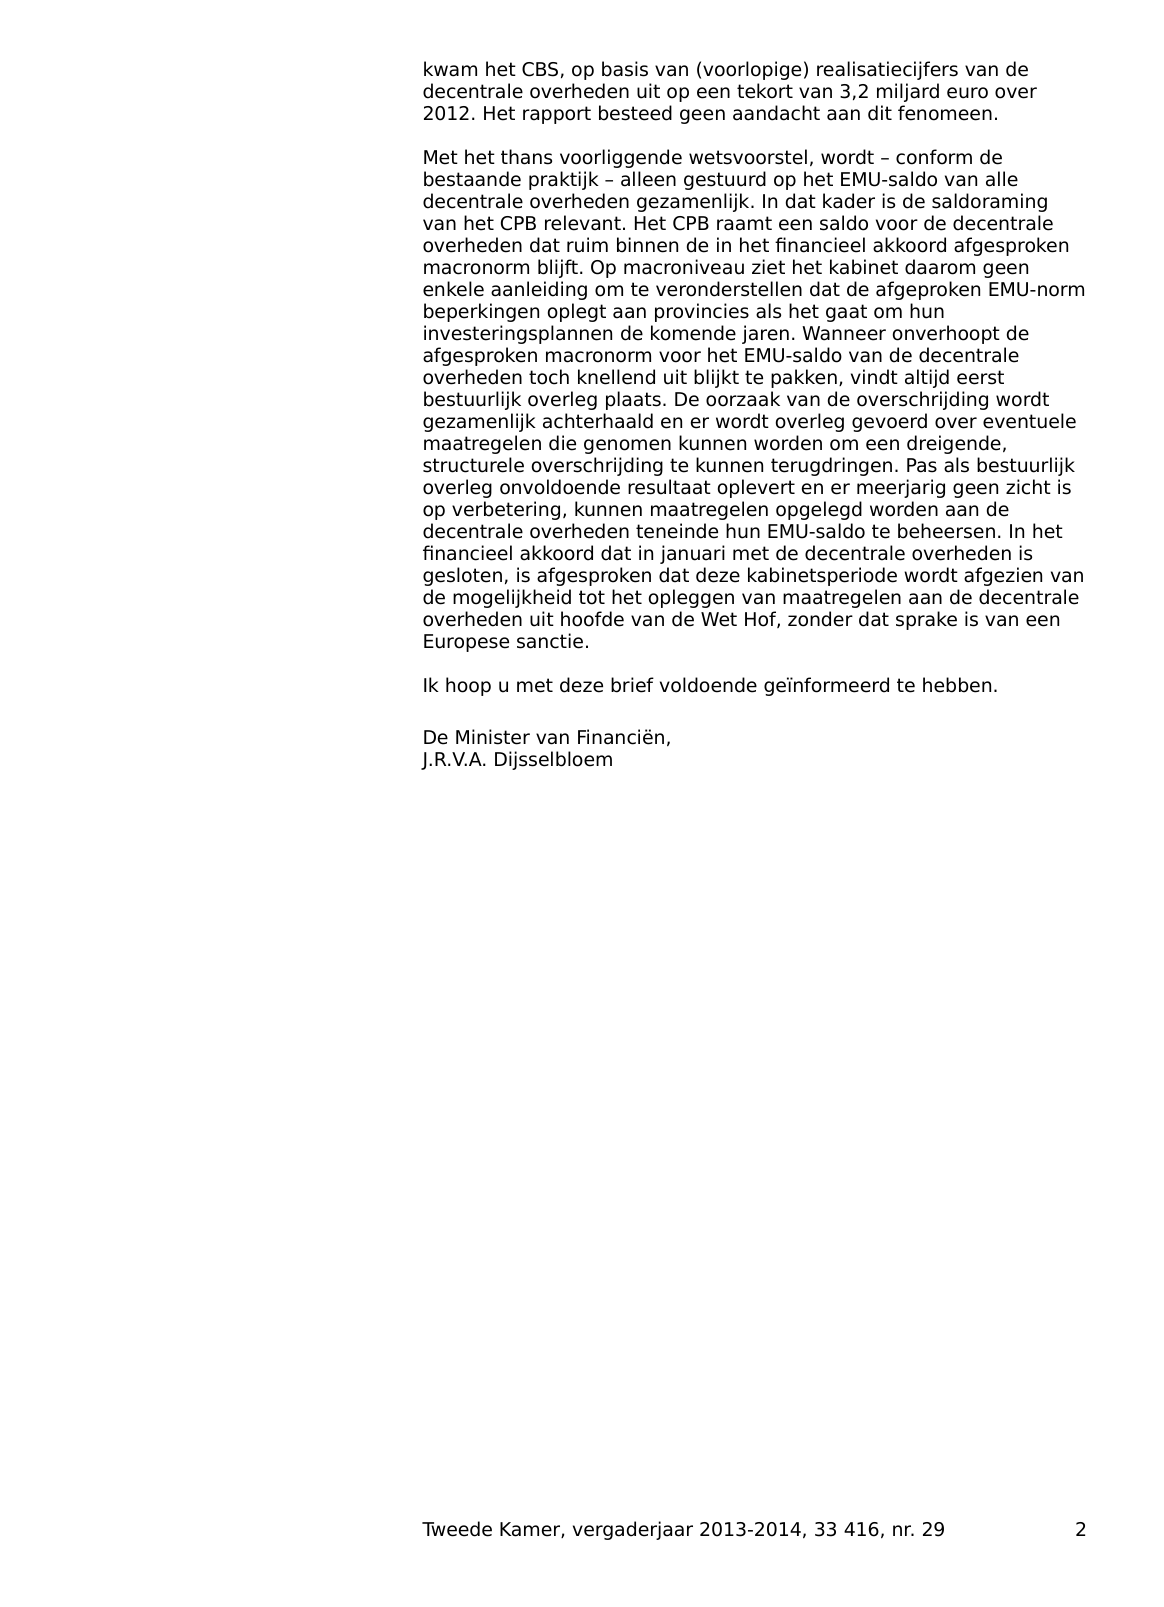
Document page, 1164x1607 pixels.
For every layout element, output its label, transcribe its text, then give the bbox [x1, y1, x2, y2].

text kwam het CBS, op basis van (voorlopige) realisatiecijfers van de decentrale overheden uit op een tekort van 3,2 miljard euro over 2012. Het rapport besteed geen aandacht aan dit fenomeen. [422, 59, 1087, 125]
text Met het thans voorliggende wetsvoorstel, wordt – conform de bestaande praktijk – alleen gestuurd op het EMU-saldo van alle decentrale overheden gezamenlijk. In dat kader is de saldoraming van het CPB relevant. Het CPB raamt een saldo voor de decentrale overheden dat ruim binnen de in het financieel akkoord afgesproken macronorm blijft. Op macroniveau ziet het kabinet daarom geen enkele aanleiding om te veronderstellen dat de afgeproken EMU-norm beperkingen oplegt aan provincies als het gaat om hun investeringsplannen de komende jaren. Wanneer onverhoopt de afgesproken macronorm voor het EMU-saldo van de decentrale overheden toch knellend uit blijkt te pakken, vindt altijd eerst bestuurlijk overleg plaats. De oorzaak van de overschrijding wordt gezamenlijk achterhaald en er wordt overleg gevoerd over eventuele maatregelen die genomen kunnen worden om een dreigende, structurele overschrijding te kunnen terugdringen. Pas als bestuurlijk overleg onvoldoende resultaat oplevert en er meerjarig geen zicht is op verbetering, kunnen maatregelen opgelegd worden aan de decentrale overheden teneinde hun EMU-saldo te beheersen. In het financieel akkoord dat in januari met de decentrale overheden is gesloten, is afgesproken dat deze kabinetsperiode wordt afgezien van de mogelijkheid tot het opleggen van maatregelen aan de decentrale overheden uit hoofde van de Wet Hof, zonder dat sprake is van een Europese sanctie. [422, 147, 1087, 653]
text De Minister van Financiën, J.R.V.A. Dijsselbloem [422, 727, 1087, 771]
text Ik hoop u met deze brief voldoende geïnformeerd te hebben. [422, 675, 1087, 697]
